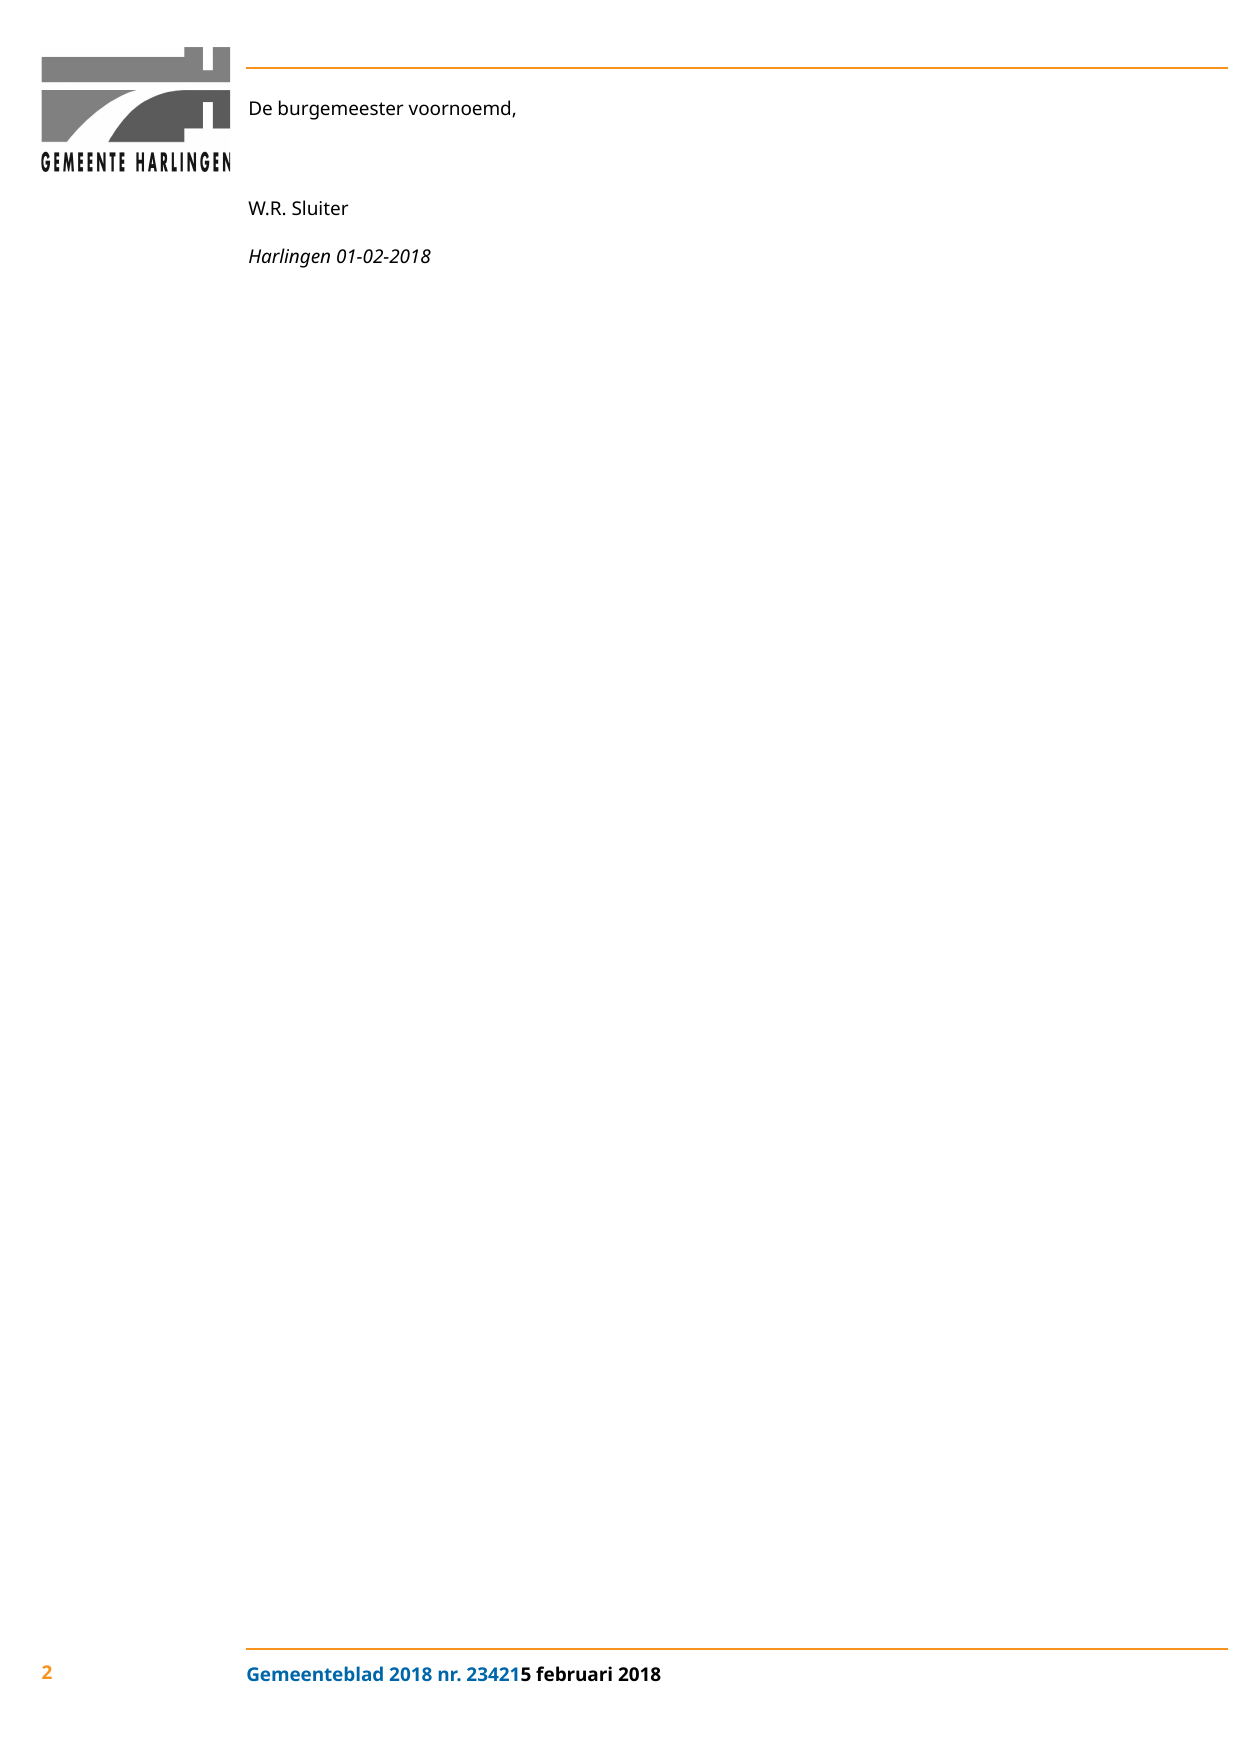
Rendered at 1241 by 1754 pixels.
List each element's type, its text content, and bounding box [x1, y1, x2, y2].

text De burgemeester voornoemd, [248, 95, 1152, 121]
text W.R. Sluiter [248, 196, 1152, 221]
picture [41, 47, 231, 172]
text Harlingen 01-02-2018 [248, 243, 1152, 269]
